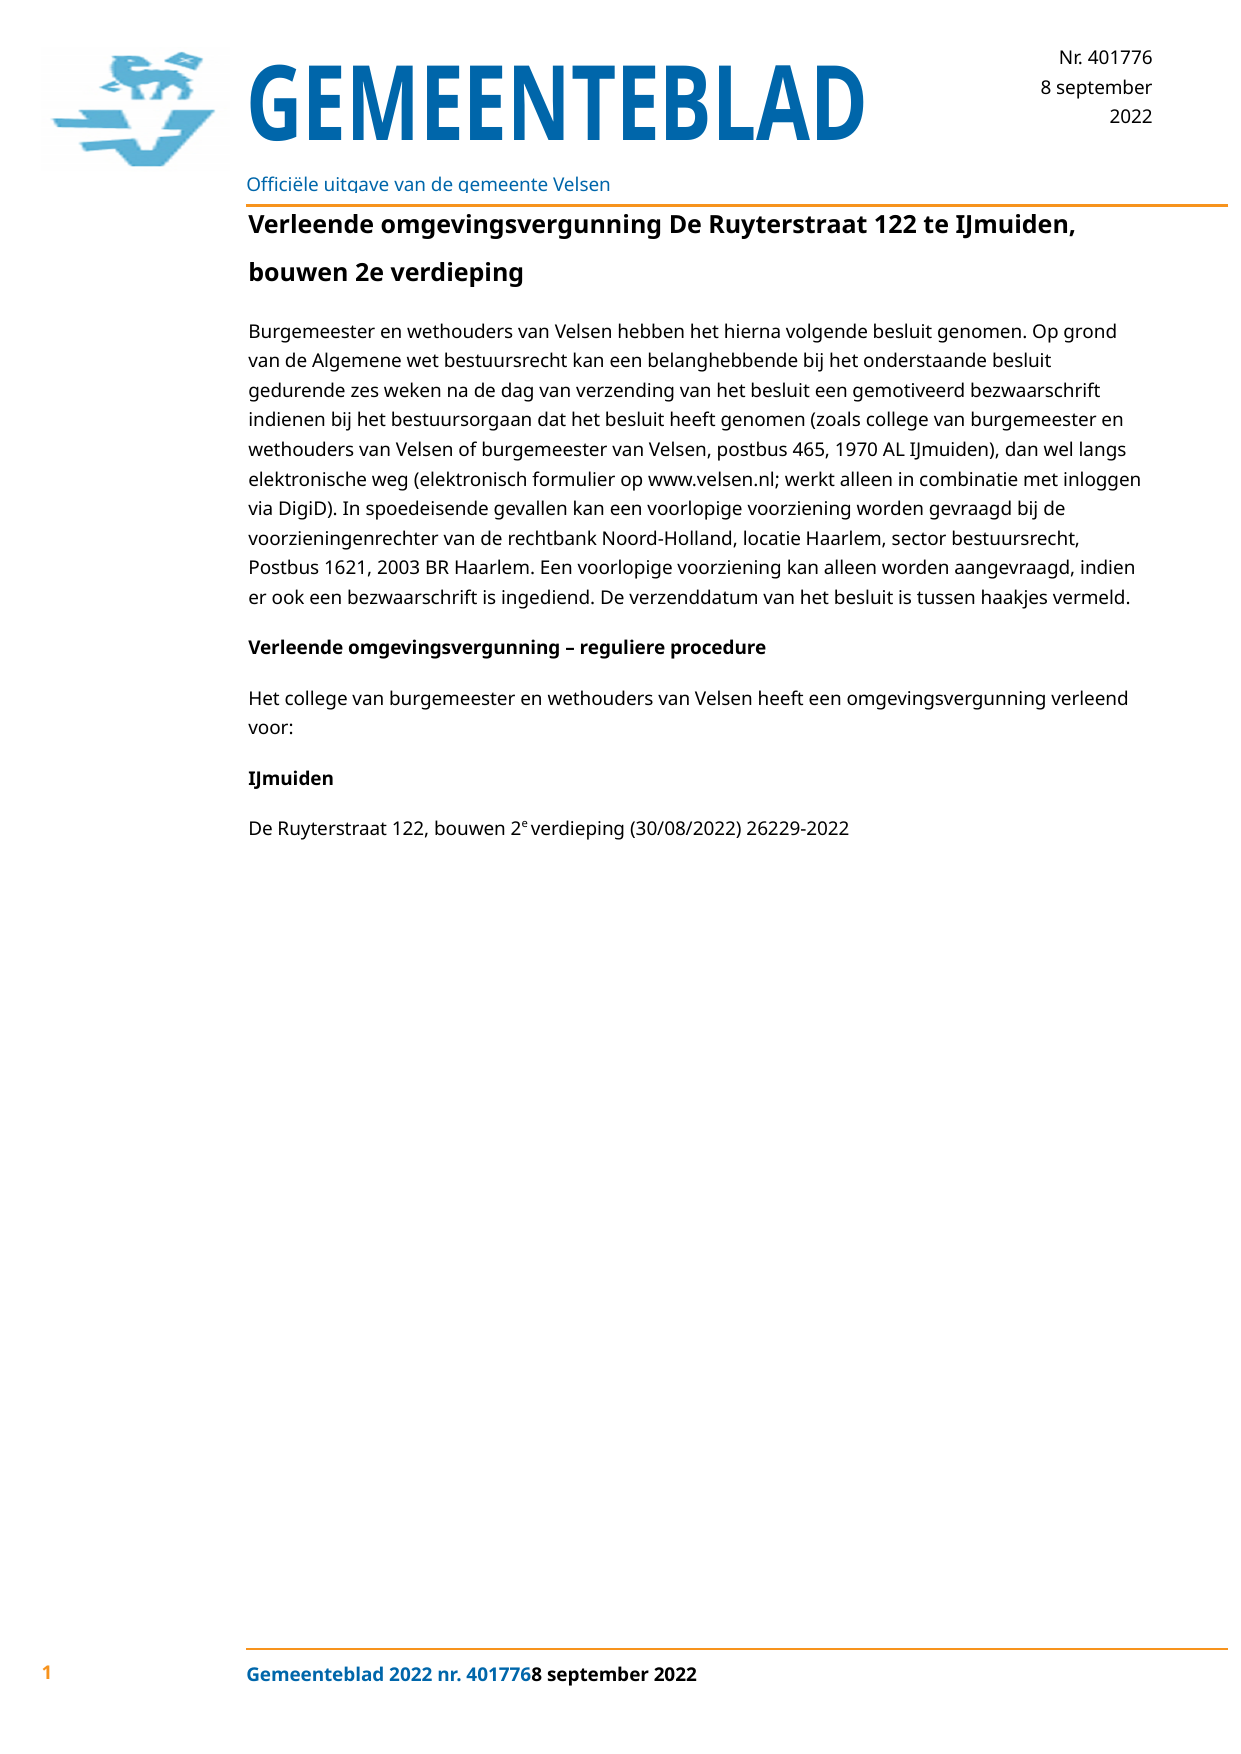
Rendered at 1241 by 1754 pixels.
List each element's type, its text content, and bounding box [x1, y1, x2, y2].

picture [41, 47, 231, 172]
text Het college van burgemeester en wethouders van Velsen heeft een omgevingsvergunning verleend voor: [248, 685, 1152, 740]
text Verleende omgevingsvergunning – reguliere procedure [248, 634, 1152, 660]
text De Ruyterstraat 122, bouwen 2e verdieping (30/08/2022) 26229-2022 [248, 815, 1152, 841]
text Burgemeester en wethouders van Velsen hebben het hierna volgende besluit genomen. Op grond van de Algemene wet bestuursrecht kan een belanghebbende bij het onderstaande besluit gedurende zes weken na de dag van verzending van het besluit een gemotiveerd bezwaarschrift indienen bij het bestuursorgaan dat het besluit heeft genomen (zoals college van burgemeester en wethouders van Velsen of burgemeester van Velsen, postbus 465, 1970 AL IJmuiden), dan wel langs elektronische weg (elektronisch formulier op www.velsen.nl; werkt alleen in combinatie met inloggen via DigiD). In spoedeisende gevallen kan een voorlopige voorziening worden gevraagd bij de voorzieningenrechter van de rechtbank Noord-Holland, locatie Haarlem, sector bestuursrecht, Postbus 1621, 2003 BR Haarlem. Een voorlopige voorziening kan alleen worden aangevraagd, indien er ook een bezwaarschrift is ingediend. De verzenddatum van het besluit is tussen haakjes vermeld. [248, 318, 1152, 610]
text IJmuiden [248, 765, 1152, 791]
text Verleende omgevingsvergunning De Ruyterstraat 122 te IJmuiden, bouwen 2e verdieping [248, 207, 1152, 288]
